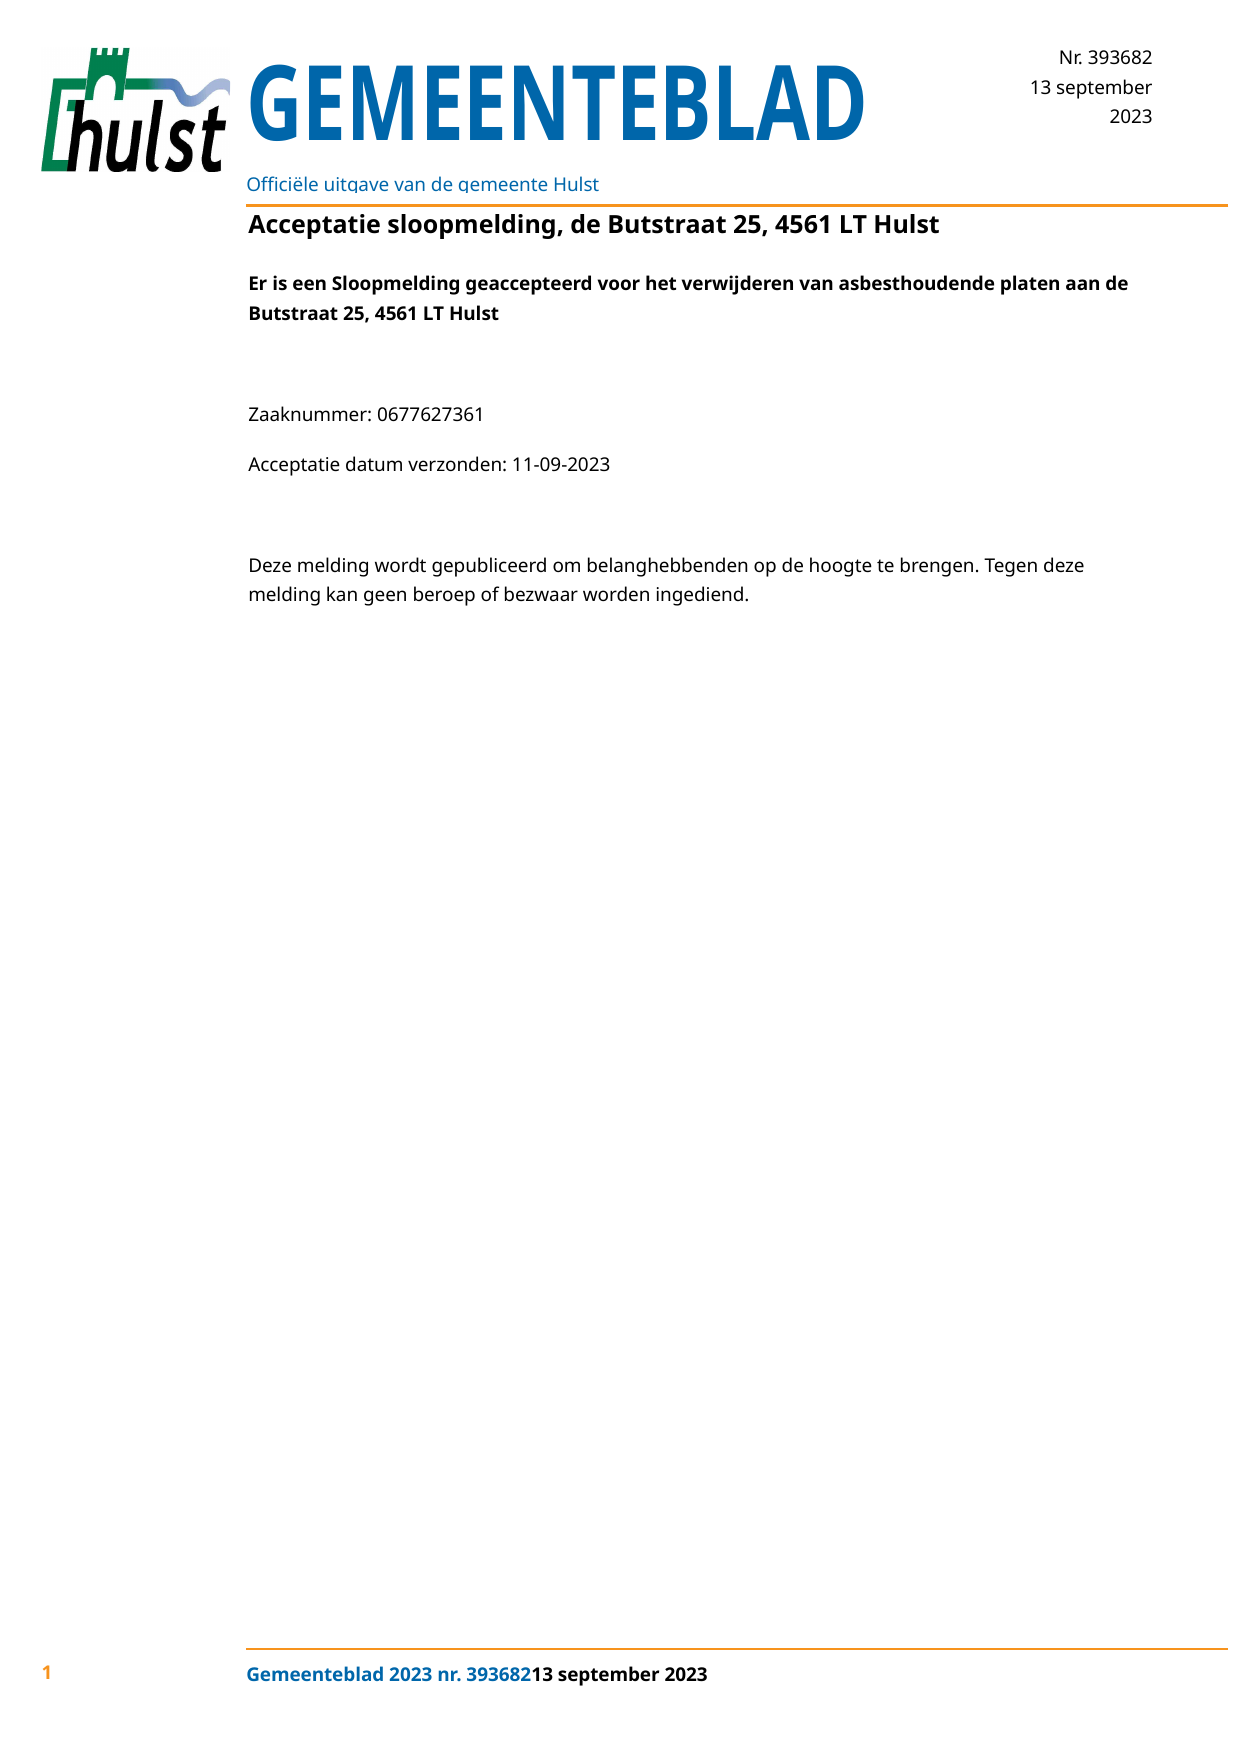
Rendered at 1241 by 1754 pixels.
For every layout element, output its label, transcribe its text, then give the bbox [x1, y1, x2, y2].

text Zaaknummer: 0677627361 [248, 401, 1152, 426]
text Er is een Sloopmelding geaccepteerd voor het verwijderen van asbesthoudende platen aan de Butstraat 25, 4561 LT Hulst [248, 270, 1152, 326]
text Deze melding wordt gepubliceerd om belanghebbenden op de hoogte te brengen. Tegen deze melding kan geen beroep of bezwaar worden ingediend. [248, 552, 1152, 607]
picture [41, 47, 231, 172]
text Acceptatie sloopmelding, de Butstraat 25, 4561 LT Hulst [248, 207, 1152, 241]
text Acceptatie datum verzonden: 11-09-2023 [248, 451, 1152, 477]
